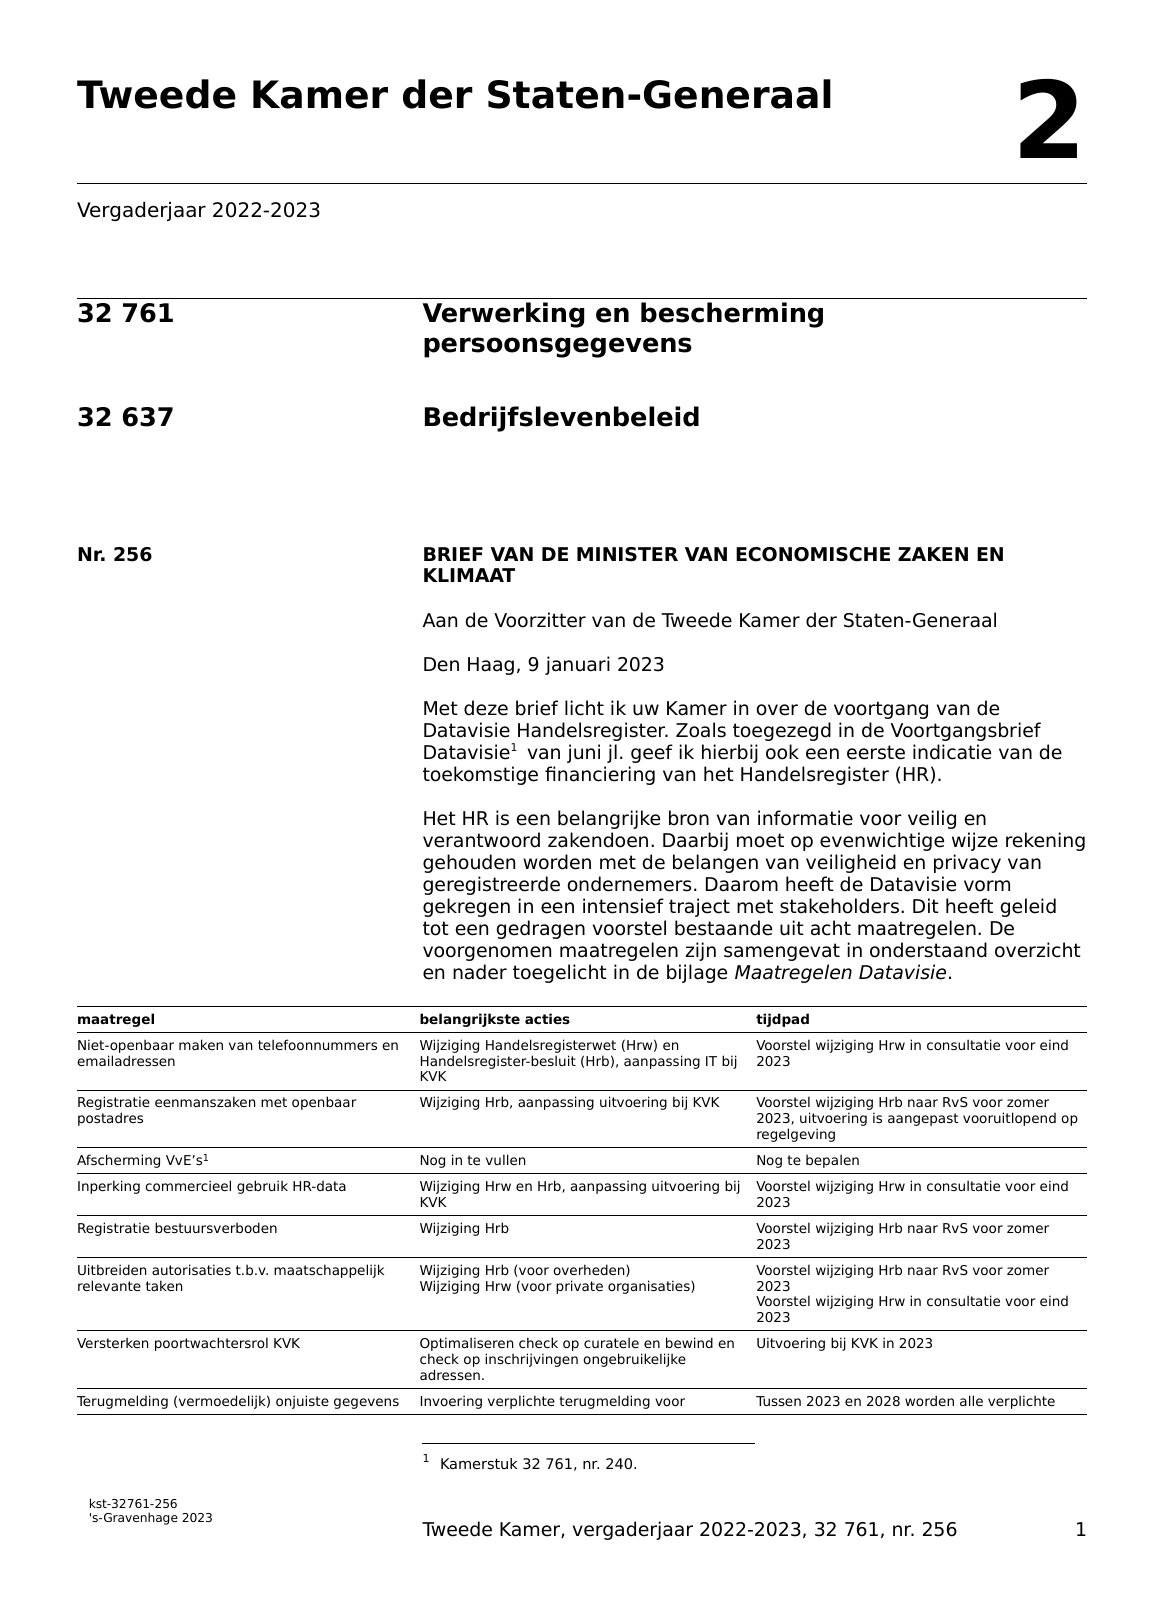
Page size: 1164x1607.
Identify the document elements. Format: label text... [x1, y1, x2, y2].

table_cell Vergaderjaar 2022-2023 [77, 184, 1087, 298]
table_cell Nog in te vullen [413, 1148, 750, 1173]
table_cell Uitbreiden autorisaties t.b.v. maatschappelijk relevante taken [77, 1258, 413, 1330]
table_cell Voorstel wijziging Hrb naar RvS voor zomer 2023, uitvoering is aangepast vooruitlopend op regelgeving [750, 1091, 1087, 1147]
text Het HR is een belangrijke bron van informatie voor veilig en verantwoord zakendoen. Daarbij moet op evenwichtige wijze rekening gehouden worden met de belangen van veiligheid en privacy van geregistreerde ondernemers. Daarom heeft de Datavisie vorm gekregen in een intensief traject met stakeholders. Dit heeft geleid tot een gedragen voorstel bestaande uit acht maatregelen. De voorgenomen maatregelen zijn samengevat in onderstaand overzicht en nader toegelicht in de bijlage Maatregelen Datavisie. [422, 808, 1087, 984]
text Den Haag, 9 januari 2023 [422, 654, 1087, 676]
table_cell Wijziging Hrw en Hrb, aanpassing uitvoering bij KVK [413, 1174, 750, 1215]
table_header tijdpad [750, 1007, 1087, 1032]
table_cell Afscherming VvE’s1 [77, 1148, 413, 1173]
table_cell Voorstel wijziging Hrb naar RvS voor zomer 2023 Voorstel wijziging Hrw in consultatie voor eind 2023 [750, 1258, 1087, 1330]
subtitle Nr. 256 BRIEF VAN DE MINISTER VAN ECONOMISCHE ZAKEN EN KLIMAAT [77, 543, 1087, 587]
table_header belangrijkste acties [413, 1007, 750, 1032]
table_header maatregel [77, 1007, 413, 1032]
table_cell Tussen 2023 en 2028 worden alle verplichte [750, 1389, 1087, 1414]
table_cell Wijziging Handelsregisterwet (Hrw) en Handelsregister-besluit (Hrb), aanpassing IT bij KVK [413, 1033, 750, 1089]
table_cell Invoering verplichte terugmelding voor [413, 1389, 750, 1414]
table_cell Wijziging Hrb (voor overheden) Wijziging Hrw (voor private organisaties) [413, 1258, 750, 1330]
table_cell Voorstel wijziging Hrb naar RvS voor zomer 2023 [750, 1216, 1087, 1257]
table_cell Voorstel wijziging Hrw in consultatie voor eind 2023 [750, 1174, 1087, 1215]
text Met deze brief licht ik uw Kamer in over de voortgang van de Datavisie Handelsregister. Zoals toegezegd in de Voortgangsbrief Datavisie van juni jl. geef ik hierbij ook een eerste indicatie van de toekomstige financiering van het Handelsregister (HR). [422, 698, 1087, 786]
subtitle 32 637 Bedrijfslevenbeleid [77, 403, 1087, 432]
table_header 2 [886, 59, 1087, 183]
table_cell Niet-openbaar maken van telefoonnummers en emailadressen [77, 1033, 413, 1089]
table_cell Uitvoering bij KVK in 2023 [750, 1331, 1087, 1388]
text Kamerstuk 32 761, nr. 240. [422, 1452, 1087, 1474]
table_cell Versterken poortwachtersrol KVK [77, 1331, 413, 1388]
table_cell Registratie bestuursverboden [77, 1216, 413, 1257]
table_cell Wijziging Hrb, aanpassing uitvoering bij KVK [413, 1091, 750, 1147]
table_cell Nog te bepalen [750, 1148, 1087, 1173]
table_header Tweede Kamer der Staten-Generaal [77, 59, 886, 183]
text Aan de Voorzitter van de Tweede Kamer der Staten-Generaal [422, 609, 1087, 632]
table_cell Inperking commercieel gebruik HR-data [77, 1174, 413, 1215]
table_cell Terugmelding (vermoedelijk) onjuiste gegevens [77, 1389, 413, 1414]
table_cell Voorstel wijziging Hrw in consultatie voor eind 2023 [750, 1033, 1087, 1089]
text 's-Gravenhage 2023 [88, 1511, 323, 1525]
table_cell Optimaliseren check op curatele en bewind en check op inschrijvingen ongebruikelijke adressen. [413, 1331, 750, 1388]
table_cell Registratie eenmanszaken met openbaar postadres [77, 1091, 413, 1147]
subtitle 32 761 Verwerking en bescherming persoonsgegevens [77, 299, 1087, 358]
text kst-32761-256 [88, 1497, 323, 1511]
table_cell Wijziging Hrb [413, 1216, 750, 1257]
